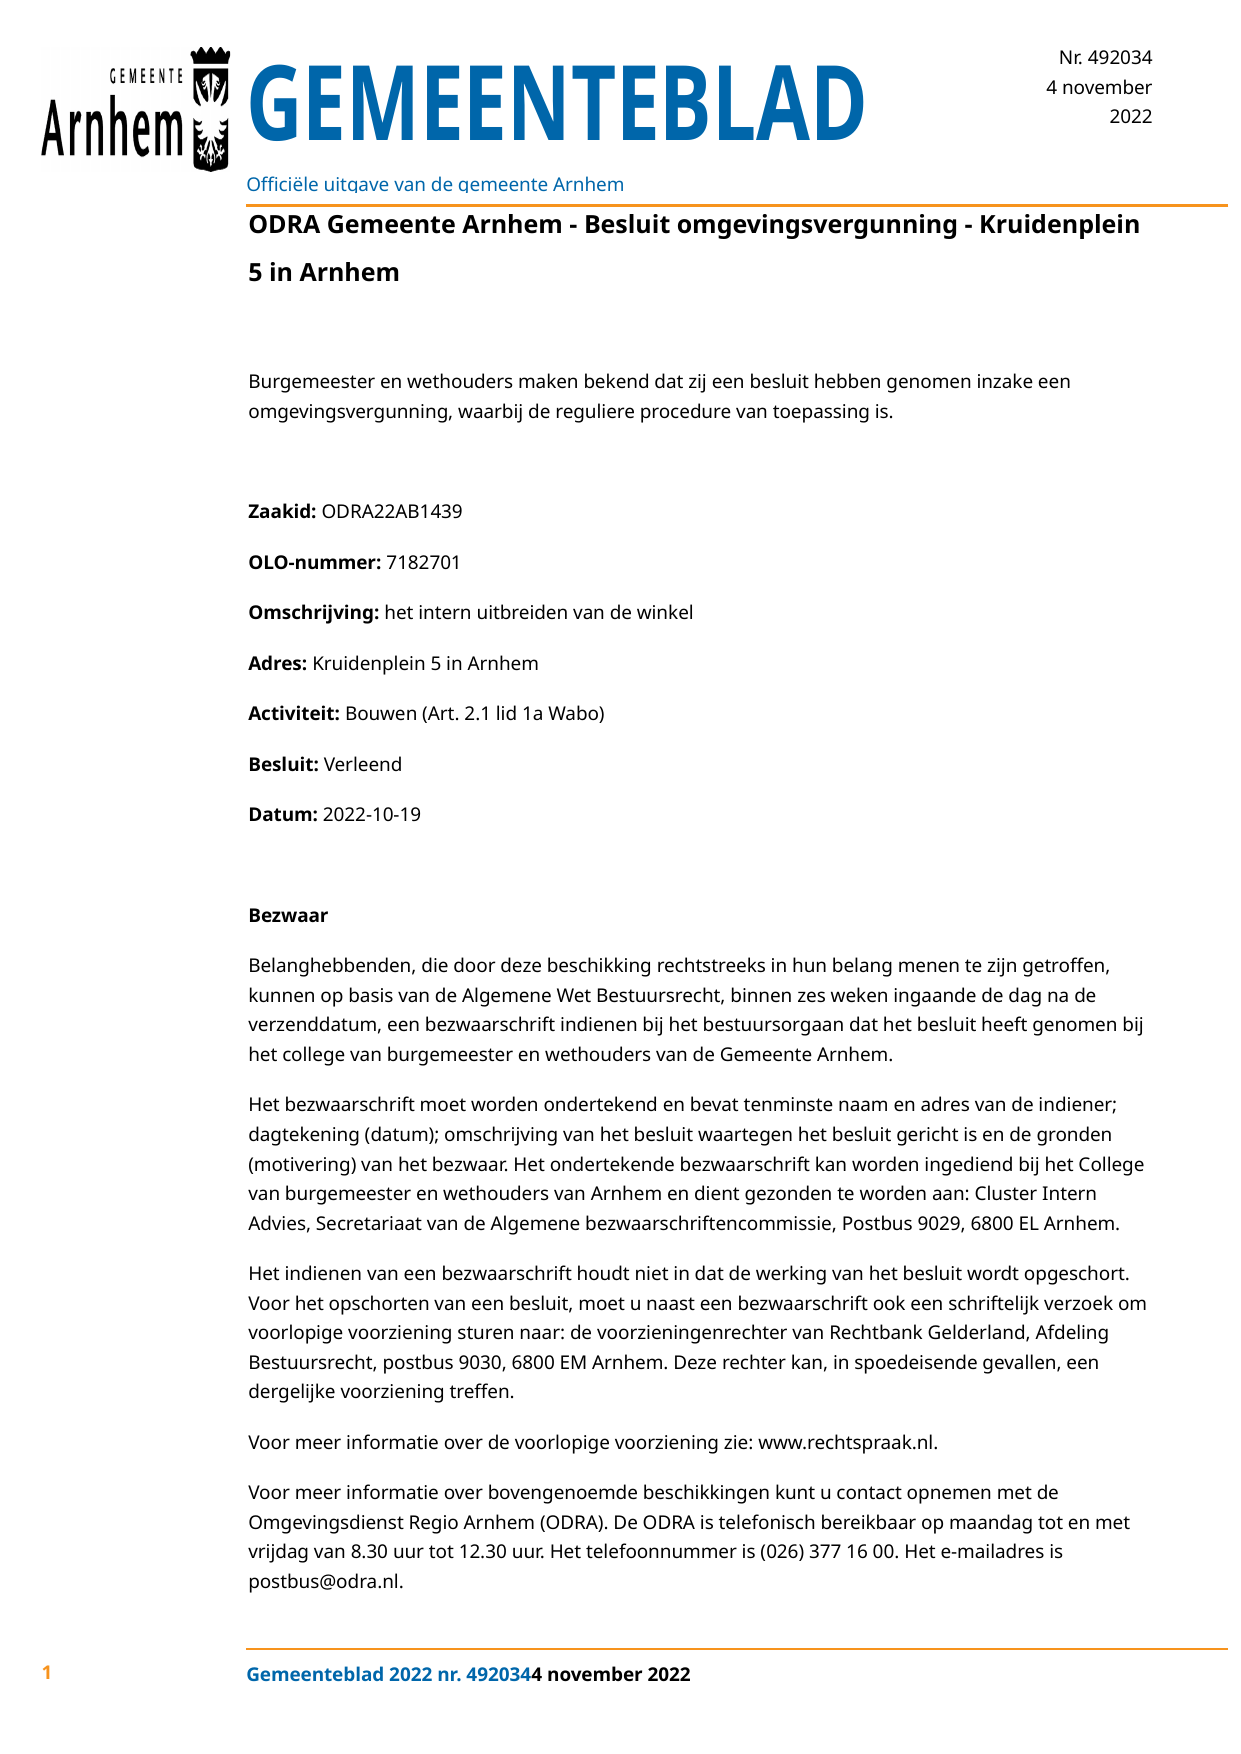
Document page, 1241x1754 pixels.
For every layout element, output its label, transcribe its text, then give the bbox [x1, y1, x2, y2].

text OLO-nummer: 7182701 [248, 549, 1152, 575]
text Belanghebbenden, die door deze beschikking rechtstreeks in hun belang menen te zijn getroffen, kunnen op basis van de Algemene Wet Bestuursrecht, binnen zes weken ingaande de dag na de verzenddatum, een bezwaarschrift indienen bij het bestuursorgaan dat het besluit heeft genomen bij het college van burgemeester en wethouders van de Gemeente Arnhem. [248, 952, 1152, 1067]
text Voor meer informatie over bovengenoemde beschikkingen kunt u contact opnemen met de Omgevingsdienst Regio Arnhem (ODRA). De ODRA is telefonisch bereikbaar op maandag tot en met vrijdag van 8.30 uur tot 12.30 uur. Het telefoonnummer is (026) 377 16 00. Het e-mailadres is postbus@odra.nl. [248, 1479, 1152, 1594]
text Burgemeester en wethouders maken bekend dat zij een besluit hebben genomen inzake een omgevingsvergunning, waarbij de reguliere procedure van toepassing is. [248, 368, 1152, 424]
text Het indienen van een bezwaarschrift houdt niet in dat de werking van het besluit wordt opgeschort. Voor het opschorten van een besluit, moet u naast een bezwaarschrift ook een schriftelijk verzoek om voorlopige voorziening sturen naar: de voorzieningenrechter van Rechtbank Gelderland, Afdeling Bestuursrecht, postbus 9030, 6800 EM Arnhem. Deze rechter kan, in spoedeisende gevallen, een dergelijke voorziening treffen. [248, 1260, 1152, 1404]
text Besluit: Verleend [248, 751, 1152, 777]
text Zaakid: ODRA22AB1439 [248, 499, 1152, 524]
text Activiteit: Bouwen (Art. 2.1 lid 1a Wabo) [248, 700, 1152, 726]
text Datum: 2022-10-19 [248, 801, 1152, 827]
text ODRA Gemeente Arnhem - Besluit omgevingsvergunning - Kruidenplein 5 in Arnhem [248, 207, 1152, 288]
picture [41, 47, 231, 172]
text Adres: Kruidenplein 5 in Arnhem [248, 650, 1152, 676]
text Omschrijving: het intern uitbreiden van de winkel [248, 599, 1152, 625]
text Bezwaar [248, 902, 1152, 928]
text Het bezwaarschrift moet worden ondertekend en bevat tenminste naam en adres van de indiener; dagtekening (datum); omschrijving van het besluit waartegen het besluit gericht is en de gronden (motivering) van het bezwaar. Het ondertekende bezwaarschrift kan worden ingediend bij het College van burgemeester en wethouders van Arnhem en dient gezonden te worden aan: Cluster Intern Advies, Secretariaat van de Algemene bezwaarschriftencommissie, Postbus 9029, 6800 EL Arnhem. [248, 1092, 1152, 1236]
text Voor meer informatie over de voorlopige voorziening zie: www.rechtspraak.nl. [248, 1429, 1152, 1455]
